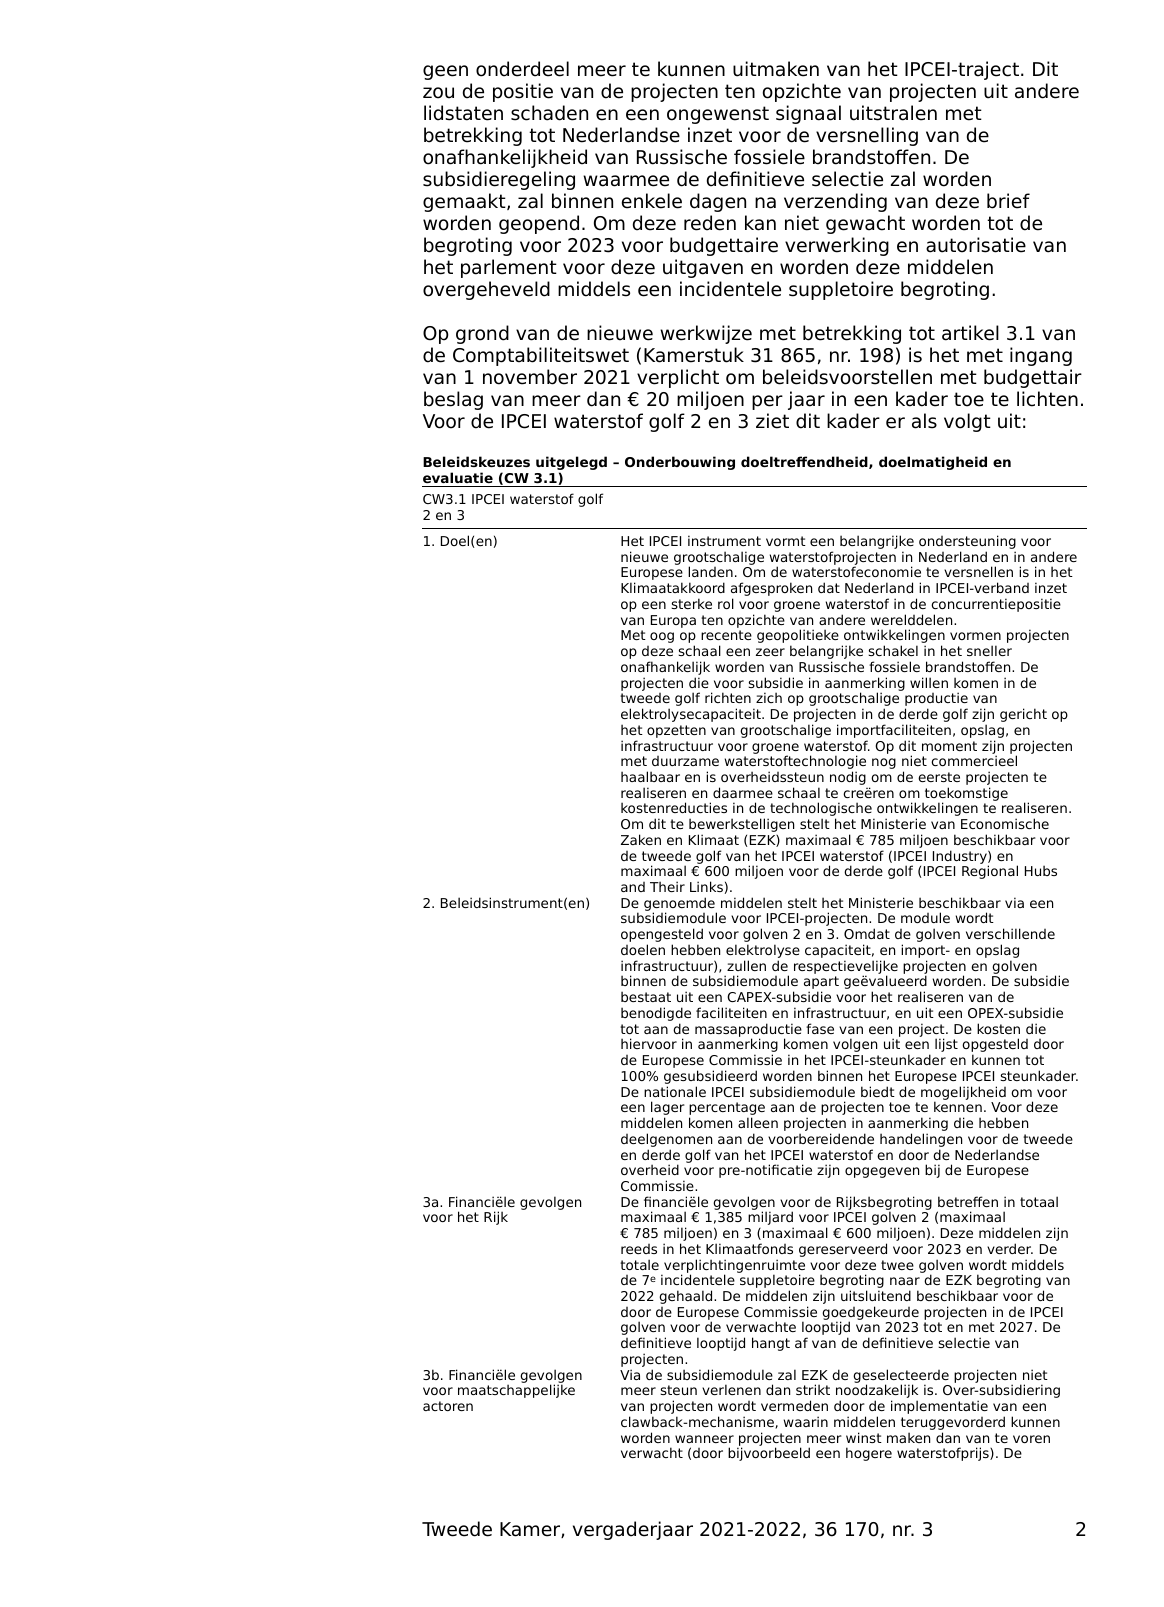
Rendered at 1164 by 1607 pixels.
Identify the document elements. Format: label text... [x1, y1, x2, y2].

table_cell 2. Beleidsinstrument(en) [422, 896, 614, 1194]
table_cell Via de subsidiemodule zal EZK de geselecteerde projecten niet meer steun verlenen dan strikt noodzakelijk is. Over-subsidiering van projecten wordt vermeden door de implementatie van een clawback-mechanisme, waarin middelen teruggevorderd kunnen worden wanneer projecten meer winst maken dan van te voren verwacht (door bijvoorbeeld een hogere waterstofprijs). De [614, 1368, 1087, 1462]
table_cell 3a. Financiële gevolgen voor het Rijk [422, 1195, 614, 1367]
table_cell De financiële gevolgen voor de Rijksbegroting betreffen in totaal maximaal € 1,385 miljard voor IPCEI golven 2 (maximaal € 785 miljoen) en 3 (maximaal € 600 miljoen). Deze middelen zijn reeds in het Klimaatfonds gereserveerd voor 2023 en verder. De totale verplichtingenruimte voor deze twee golven wordt middels de 7e incidentele suppletoire begroting naar de EZK begroting van 2022 gehaald. De middelen zijn uitsluitend beschikbaar voor de door de Europese Commissie goedgekeurde projecten in de IPCEI golven voor de verwachte looptijd van 2023 tot en met 2027. De definitieve looptijd hangt af van de definitieve selectie van projecten. [614, 1195, 1087, 1367]
table_cell [614, 487, 1087, 528]
table_cell CW3.1 IPCEI waterstof golf 2 en 3 [422, 487, 614, 528]
table_cell 1. Doel(en) [422, 529, 614, 896]
text geen onderdeel meer te kunnen uitmaken van het IPCEI-traject. Dit zou de positie van de projecten ten opzichte van projecten uit andere lidstaten schaden en een ongewenst signaal uitstralen met betrekking tot Nederlandse inzet voor de versnelling van de onafhankelijkheid van Russische fossiele brandstoffen. De subsidieregeling waarmee de definitieve selectie zal worden gemaakt, zal binnen enkele dagen na verzending van deze brief worden geopend. Om deze reden kan niet gewacht worden tot de begroting voor 2023 voor budgettaire verwerking en autorisatie van het parlement voor deze uitgaven en worden deze middelen overgeheveld middels een incidentele suppletoire begroting. [422, 59, 1087, 301]
table_header Beleidskeuzes uitgelegd – Onderbouwing doeltreffendheid, doelmatigheid en evaluatie (CW 3.1) [422, 455, 1087, 486]
table_cell Het IPCEI instrument vormt een belangrijke ondersteuning voor nieuwe grootschalige waterstofprojecten in Nederland en in andere Europese landen. Om de waterstofeconomie te versnellen is in het Klimaatakkoord afgesproken dat Nederland in IPCEI-verband inzet op een sterke rol voor groene waterstof in de concurrentiepositie van Europa ten opzichte van andere werelddelen. Met oog op recente geopolitieke ontwikkelingen vormen projecten op deze schaal een zeer belangrijke schakel in het sneller onafhankelijk worden van Russische fossiele brandstoffen. De projecten die voor subsidie in aanmerking willen komen in de tweede golf richten zich op grootschalige productie van elektrolysecapaciteit. De projecten in de derde golf zijn gericht op het opzetten van grootschalige importfaciliteiten, opslag, en infrastructuur voor groene waterstof. Op dit moment zijn projecten met duurzame waterstoftechnologie nog niet commercieel haalbaar en is overheidssteun nodig om de eerste projecten te realiseren en daarmee schaal te creëren om toekomstige kostenreducties in de technologische ontwikkelingen te realiseren. Om dit te bewerkstelligen stelt het Ministerie van Economische Zaken en Klimaat (EZK) maximaal € 785 miljoen beschikbaar voor de tweede golf van het IPCEI waterstof (IPCEI Industry) en maximaal € 600 miljoen voor de derde golf (IPCEI Regional Hubs and Their Links). [614, 529, 1087, 896]
text Op grond van de nieuwe werkwijze met betrekking tot artikel 3.1 van de Comptabiliteitswet (Kamerstuk 31 865, nr. 198) is het met ingang van 1 november 2021 verplicht om beleidsvoorstellen met budgettair beslag van meer dan € 20 miljoen per jaar in een kader toe te lichten. Voor de IPCEI waterstof golf 2 en 3 ziet dit kader er als volgt uit: [422, 323, 1087, 433]
table_cell 3b. Financiële gevolgen voor maatschappelijke actoren [422, 1368, 614, 1462]
table_cell De genoemde middelen stelt het Ministerie beschikbaar via een subsidiemodule voor IPCEI-projecten. De module wordt opengesteld voor golven 2 en 3. Omdat de golven verschillende doelen hebben elektrolyse capaciteit, en import- en opslag infrastructuur), zullen de respectievelijke projecten en golven binnen de subsidiemodule apart geëvalueerd worden. De subsidie bestaat uit een CAPEX-subsidie voor het realiseren van de benodigde faciliteiten en infrastructuur, en uit een OPEX-subsidie tot aan de massaproductie fase van een project. De kosten die hiervoor in aanmerking komen volgen uit een lijst opgesteld door de Europese Commissie in het IPCEI-steunkader en kunnen tot 100% gesubsidieerd worden binnen het Europese IPCEI steunkader. De nationale IPCEI subsidiemodule biedt de mogelijkheid om voor een lager percentage aan de projecten toe te kennen. Voor deze middelen komen alleen projecten in aanmerking die hebben deelgenomen aan de voorbereidende handelingen voor de tweede en derde golf van het IPCEI waterstof en door de Nederlandse overheid voor pre-notificatie zijn opgegeven bij de Europese Commissie. [614, 896, 1087, 1194]
